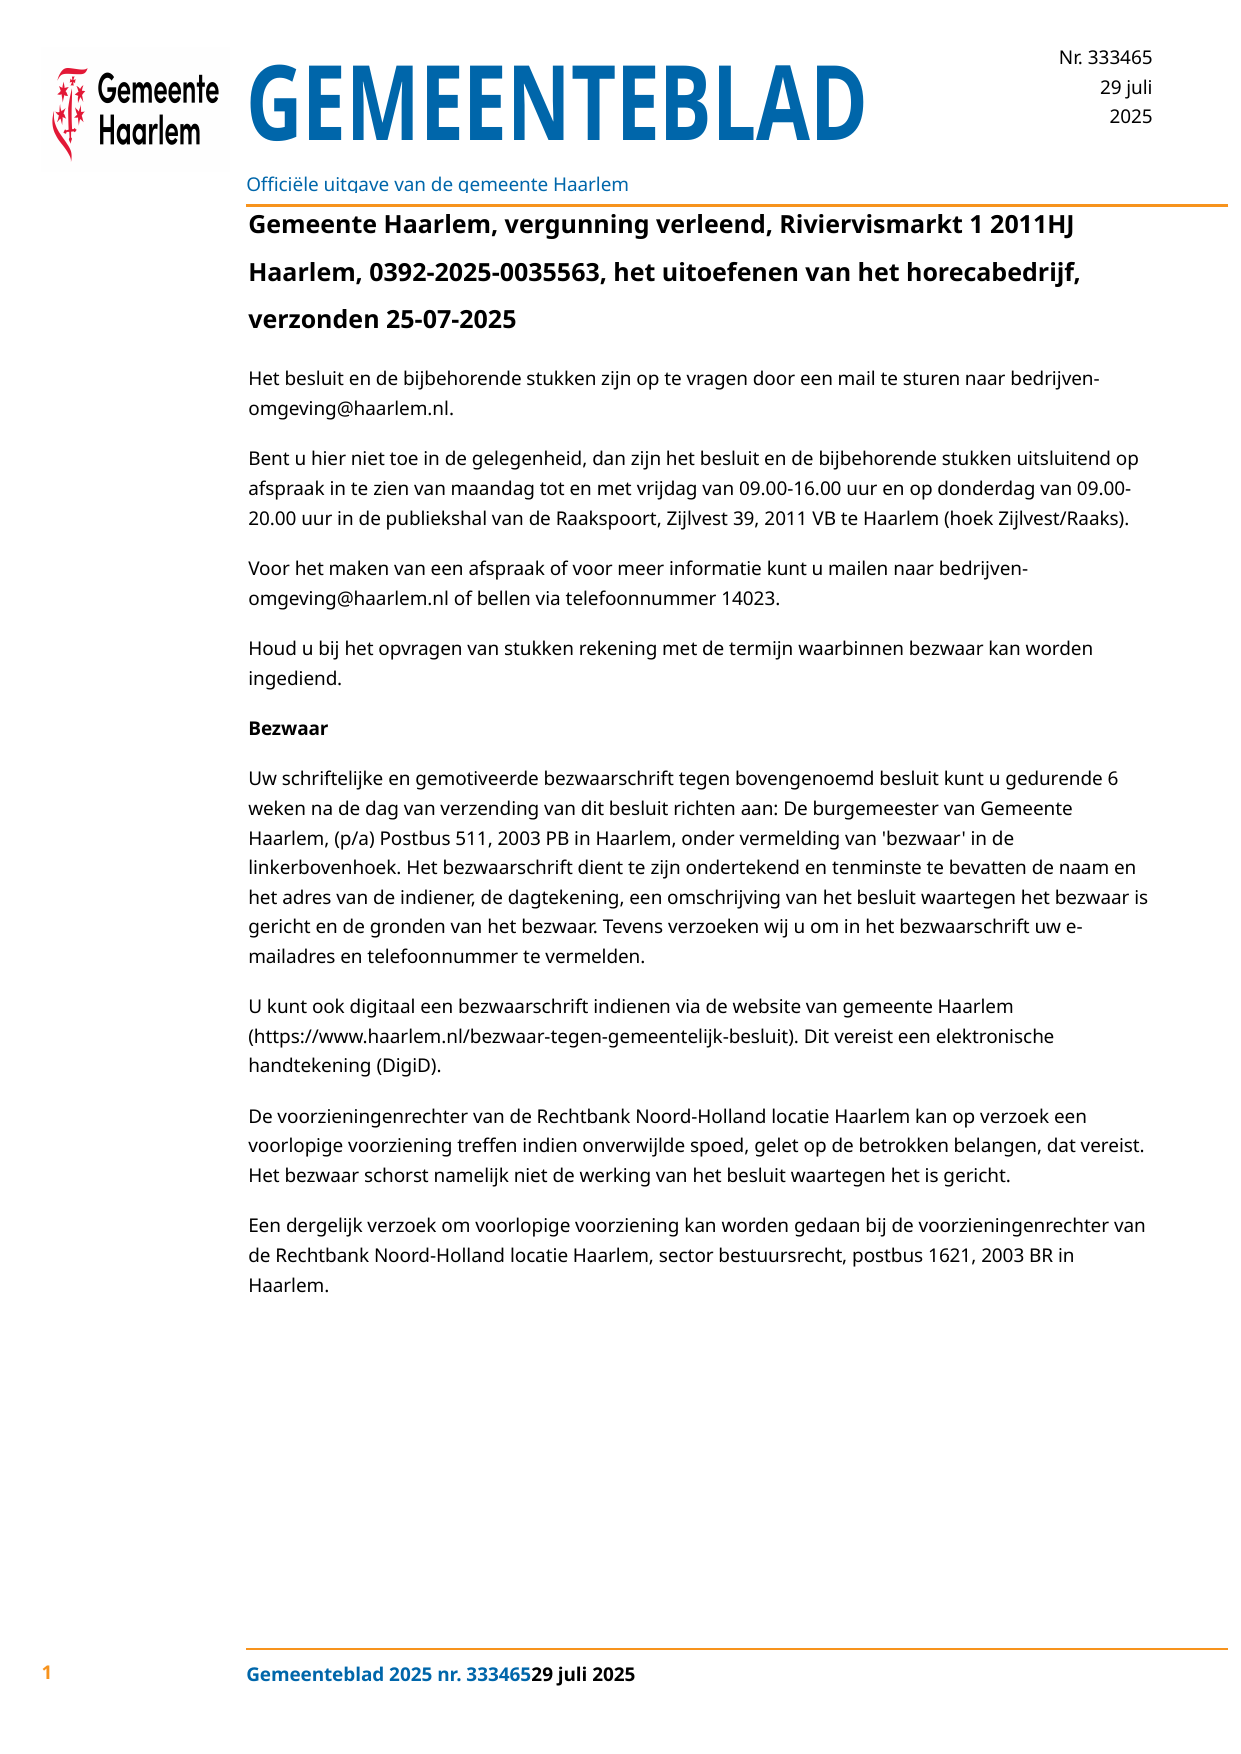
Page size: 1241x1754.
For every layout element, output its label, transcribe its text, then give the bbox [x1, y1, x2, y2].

text U kunt ook digitaal een bezwaarschrift indienen via de website van gemeente Haarlem (https://www.haarlem.nl/bezwaar-tegen-gemeentelijk-besluit). Dit vereist een elektronische handtekening (DigiD). [248, 993, 1152, 1078]
text Het besluit en de bijbehorende stukken zijn op te vragen door een mail te sturen naar bedrijven-omgeving@haarlem.nl. [248, 366, 1152, 421]
text Gemeente Haarlem, vergunning verleend, Riviervismarkt 1 2011HJ Haarlem, 0392-2025-0035563, het uitoefenen van het horecabedrijf, verzonden 25-07-2025 [248, 207, 1152, 336]
text Voor het maken van een afspraak of voor meer informatie kunt u mailen naar bedrijven-omgeving@haarlem.nl of bellen via telefoonnummer 14023. [248, 555, 1152, 610]
text Bent u hier niet toe in de gelegenheid, dan zijn het besluit en de bijbehorende stukken uitsluitend op afspraak in te zien van maandag tot en met vrijdag van 09.00-16.00 uur en op donderdag van 09.00-20.00 uur in de publiekshal van de Raakspoort, Zijlvest 39, 2011 VB te Haarlem (hoek Zijlvest/Raaks). [248, 446, 1152, 530]
picture [41, 47, 231, 172]
text Een dergelijk verzoek om voorlopige voorziening kan worden gedaan bij de voorzieningenrechter van de Rechtbank Noord-Holland locatie Haarlem, sector bestuursrecht, postbus 1621, 2003 BR in Haarlem. [248, 1213, 1152, 1297]
text De voorzieningenrechter van de Rechtbank Noord-Holland locatie Haarlem kan op verzoek een voorlopige voorziening treffen indien onverwijlde spoed, gelet op de betrokken belangen, dat vereist. Het bezwaar schorst namelijk niet de werking van het besluit waartegen het is gericht. [248, 1103, 1152, 1188]
text Uw schriftelijke en gemotiveerde bezwaarschrift tegen bovengenoemd besluit kunt u gedurende 6 weken na de dag van verzending van dit besluit richten aan: De burgemeester van Gemeente Haarlem, (p/a) Postbus 511, 2003 PB in Haarlem, onder vermelding van 'bezwaar' in de linkerbovenhoek. Het bezwaarschrift dient te zijn ondertekend en tenminste te bevatten de naam en het adres van de indiener, de dagtekening, een omschrijving van het besluit waartegen het bezwaar is gericht en de gronden van het bezwaar. Tevens verzoeken wij u om in het bezwaarschrift uw e-mailadres en telefoonnummer te vermelden. [248, 766, 1152, 969]
text Houd u bij het opvragen van stukken rekening met de termijn waarbinnen bezwaar kan worden ingediend. [248, 635, 1152, 690]
text Bezwaar [248, 715, 1152, 741]
